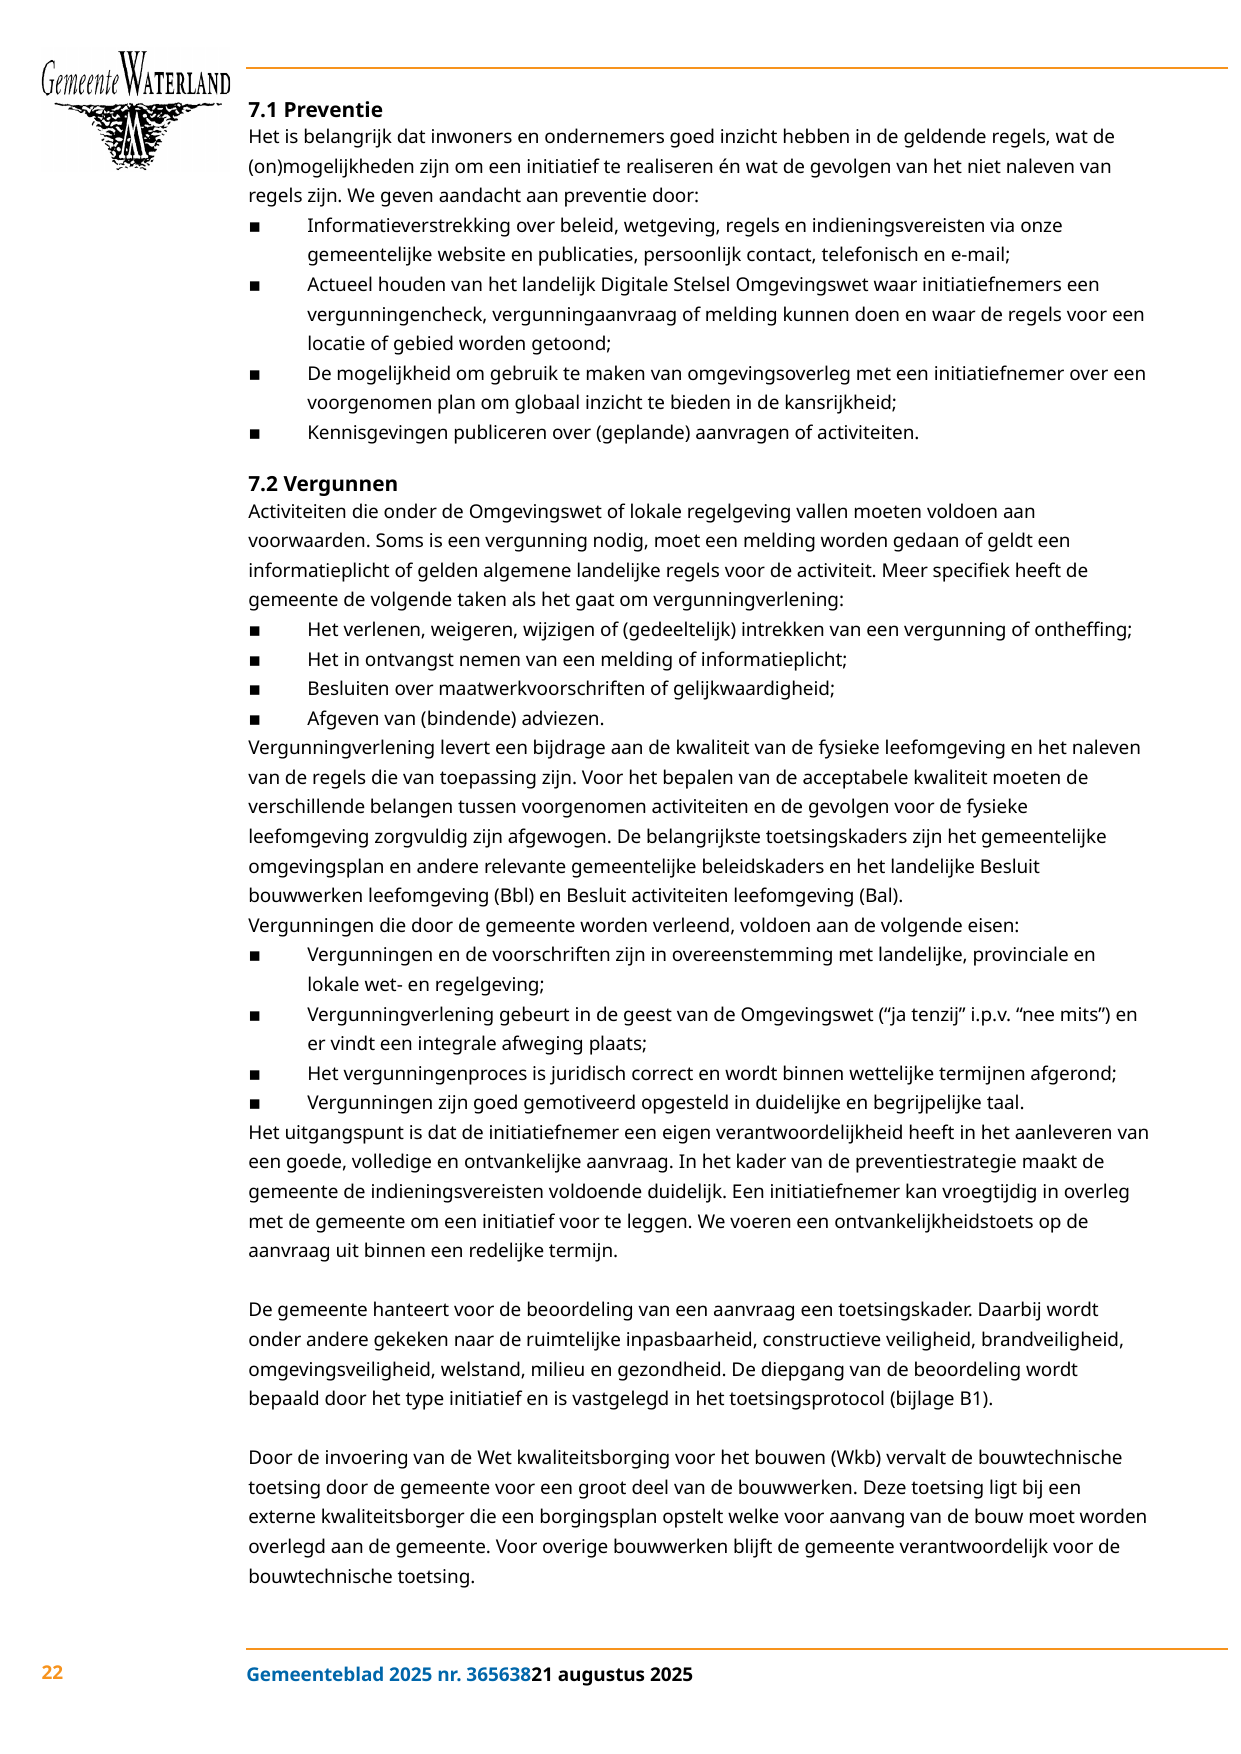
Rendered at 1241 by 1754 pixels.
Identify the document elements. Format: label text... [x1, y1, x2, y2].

text Door de invoering van de Wet kwaliteitsborging voor het bouwen (Wkb) vervalt de bouwtechnische toetsing door de gemeente voor een groot deel van de bouwwerken. Deze toetsing ligt bij een externe kwaliteitsborger die een borgingsplan opstelt welke voor aanvang van de bouw moet worden overlegd aan de gemeente. Voor overige bouwwerken blijft de gemeente verantwoordelijk voor de bouwtechnische toetsing. [248, 1444, 1152, 1589]
text Het uitgangspunt is dat de initiatiefnemer een eigen verantwoordelijkheid heeft in het aanleveren van een goede, volledige en ontvankelijke aanvraag. In het kader van de preventiestrategie maakt de gemeente de indieningsvereisten voldoende duidelijk. Een initiatiefnemer kan vroegtijdig in overleg met de gemeente om een initiatief voor te leggen. We voeren een ontvankelijkheidstoets op de aanvraag uit binnen een redelijke termijn. [248, 1119, 1152, 1263]
list Afgeven van (bindende) adviezen. [248, 705, 1152, 731]
list Actueel houden van het landelijk Digitale Stelsel Omgevingswet waar initiatiefnemers een vergunningencheck, vergunningaanvraag of melding kunnen doen en waar de regels voor een locatie of gebied worden getoond; [248, 271, 1152, 356]
list De mogelijkheid om gebruik te maken van omgevingsoverleg met een initiatiefnemer over een voorgenomen plan om globaal inzicht te bieden in de kansrijkheid; [248, 360, 1152, 415]
text Het is belangrijk dat inwoners en ondernemers goed inzicht hebben in de geldende regels, wat de (on)mogelijkheden zijn om een initiatief te realiseren én wat de gevolgen van het niet naleven van regels zijn. We geven aandacht aan preventie door: [248, 123, 1152, 208]
text De gemeente hanteert voor de beoordeling van een aanvraag een toetsingskader. Daarbij wordt onder andere gekeken naar de ruimtelijke inpasbaarheid, constructieve veiligheid, brandveiligheid, omgevingsveiligheid, welstand, milieu en gezondheid. De diepgang van de beoordeling wordt bepaald door het type initiatief en is vastgelegd in het toetsingsprotocol (bijlage B1). [248, 1297, 1152, 1411]
picture [41, 47, 231, 172]
list Het vergunningenproces is juridisch correct en wordt binnen wettelijke termijnen afgerond; [248, 1060, 1152, 1086]
list Vergunningen en de voorschriften zijn in overeenstemming met landelijke, provinciale en lokale wet- en regelgeving; [248, 942, 1152, 997]
list Kennisgevingen publiceren over (geplande) aanvragen of activiteiten. [248, 419, 1152, 445]
list Besluiten over maatwerkvoorschriften of gelijkwaardigheid; [248, 675, 1152, 701]
list Vergunningverlening gebeurt in de geest van de Omgevingswet (“ja tenzij” i.p.v. “nee mits”) en er vindt een integrale afweging plaats; [248, 1001, 1152, 1056]
text 7.1 Preventie [248, 95, 1152, 123]
text Vergunningverlening levert een bijdrage aan de kwaliteit van de fysieke leefomgeving en het naleven van de regels die van toepassing zijn. Voor het bepalen van de acceptabele kwaliteit moeten de verschillende belangen tussen voorgenomen activiteiten en de gevolgen voor de fysieke leefomgeving zorgvuldig zijn afgewogen. De belangrijkste toetsingskaders zijn het gemeentelijke omgevingsplan en andere relevante gemeentelijke beleidskaders en het landelijke Besluit bouwwerken leefomgeving (Bbl) en Besluit activiteiten leefomgeving (Bal). [248, 734, 1152, 908]
list Het verlenen, weigeren, wijzigen of (gedeeltelijk) intrekken van een vergunning of ontheffing; [248, 616, 1152, 642]
list Het in ontvangst nemen van een melding of informatieplicht; [248, 646, 1152, 672]
text Activiteiten die onder de Omgevingswet of lokale regelgeving vallen moeten voldoen aan voorwaarden. Soms is een vergunning nodig, moet een melding worden gedaan of geldt een informatieplicht of gelden algemene landelijke regels voor de activiteit. Meer specifiek heeft de gemeente de volgende taken als het gaat om vergunningverlening: [248, 498, 1152, 612]
list Informatieverstrekking over beleid, wetgeving, regels en indieningsvereisten via onze gemeentelijke website en publicaties, persoonlijk contact, telefonisch en e-mail; [248, 212, 1152, 267]
list Vergunningen zijn goed gemotiveerd opgesteld in duidelijke en begrijpelijke taal. [248, 1089, 1152, 1115]
text Vergunningen die door de gemeente worden verleend, voldoen aan de volgende eisen: [248, 912, 1152, 938]
text 7.2 Vergunnen [248, 469, 1152, 498]
